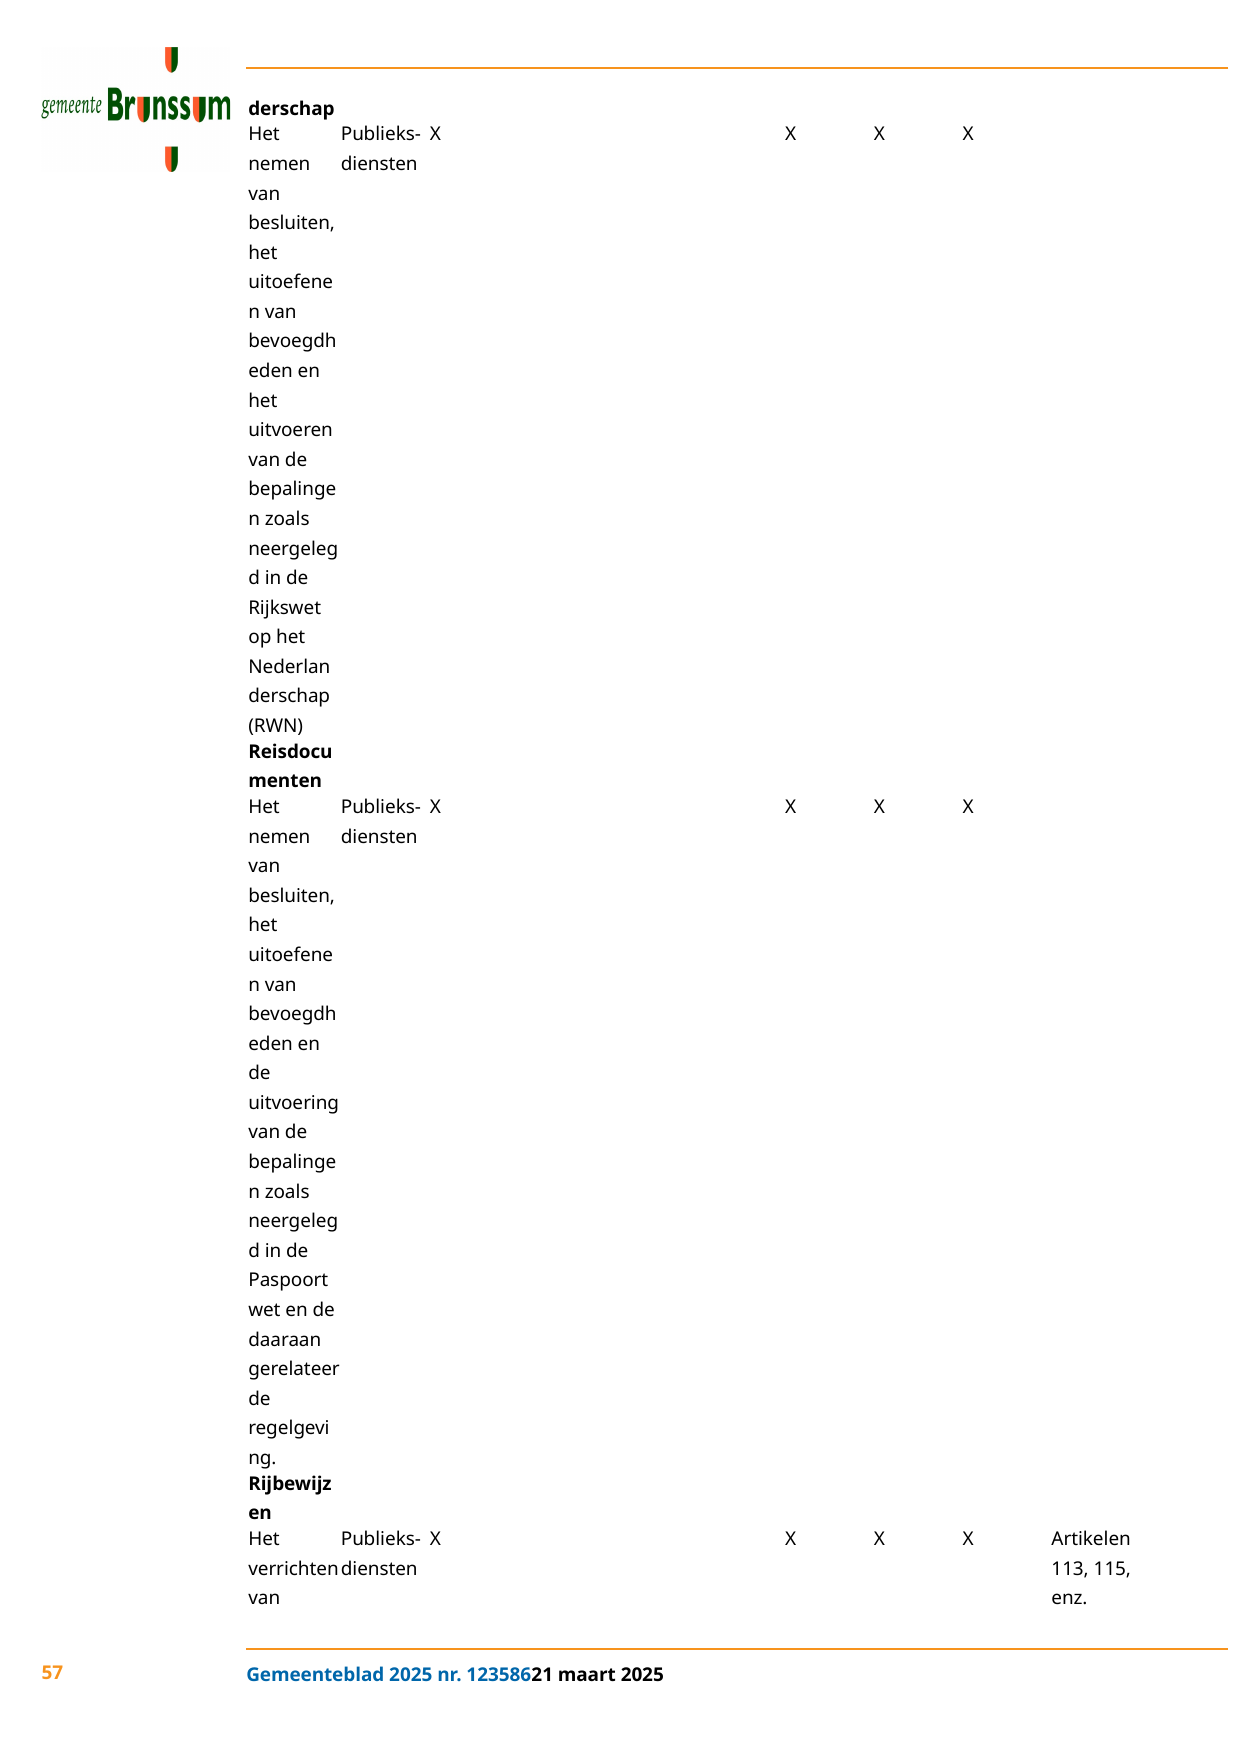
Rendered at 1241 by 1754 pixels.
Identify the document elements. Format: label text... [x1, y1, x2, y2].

table_cell [1051, 95, 1152, 121]
table_cell [1051, 793, 1152, 1470]
table_cell [430, 1470, 518, 1525]
table_cell [785, 95, 873, 121]
table_cell [607, 793, 696, 1470]
table_cell Rijbewijzen [248, 1470, 341, 1525]
table_cell [696, 793, 785, 1470]
table_cell X [785, 793, 873, 1470]
table_cell [696, 1470, 785, 1525]
table_cell [518, 95, 607, 121]
table_cell [341, 95, 429, 121]
table_cell [1051, 121, 1152, 738]
table_cell X [962, 121, 1051, 738]
table_cell [341, 1470, 429, 1525]
table_cell X [874, 793, 962, 1470]
table_cell [430, 95, 518, 121]
table_cell X [785, 121, 873, 738]
table_cell [696, 121, 785, 738]
table_cell [607, 1525, 696, 1610]
table_cell [1051, 1470, 1152, 1525]
table_cell [785, 738, 873, 793]
table_cell X [430, 121, 518, 738]
table_cell [518, 1470, 607, 1525]
table_cell Publieks-diensten [341, 1525, 429, 1610]
picture [41, 47, 231, 172]
table_cell Publieks-diensten [341, 121, 429, 738]
table_cell [696, 95, 785, 121]
table_cell [696, 738, 785, 793]
table_cell [962, 95, 1051, 121]
table_cell Publieks-diensten [341, 793, 429, 1470]
table_cell [962, 738, 1051, 793]
table_cell [518, 738, 607, 793]
table_cell [607, 1470, 696, 1525]
table_cell [785, 1470, 873, 1525]
table_cell [1051, 738, 1152, 793]
table_cell [518, 793, 607, 1470]
table_cell X [962, 1525, 1051, 1610]
table_cell [874, 1470, 962, 1525]
table_cell [696, 1525, 785, 1610]
table_cell X [430, 793, 518, 1470]
table_cell [874, 738, 962, 793]
table_cell [962, 1470, 1051, 1525]
table_cell Reisdocumenten [248, 738, 341, 793]
table_cell [607, 121, 696, 738]
table_cell Artikelen 113, 115, enz. [1051, 1525, 1152, 1610]
table_cell X [430, 1525, 518, 1610]
table_cell X [874, 1525, 962, 1610]
table_cell X [874, 121, 962, 738]
table_cell [607, 95, 696, 121]
table_cell Het nemen van besluiten, het uitoefenen van bevoegdheden en het uitvoeren van de bepalingen zoals neergelegd in de Rijkswet op het Nederlanderschap (RWN) [248, 121, 341, 738]
table_cell derschap [248, 95, 341, 121]
table_cell [607, 738, 696, 793]
table_cell [874, 95, 962, 121]
table_cell [518, 121, 607, 738]
table_cell X [962, 793, 1051, 1470]
table_cell Het verrichten van [248, 1525, 341, 1610]
table_cell [518, 1525, 607, 1610]
table_cell X [785, 1525, 873, 1610]
table_cell [341, 738, 429, 793]
table_cell Het nemen van besluiten, het uitoefenen van bevoegdheden en de uitvoering van de bepalingen zoals neergelegd in de Paspoortwet en de daaraan gerelateerde regelgeving. [248, 793, 341, 1470]
table_cell [430, 738, 518, 793]
